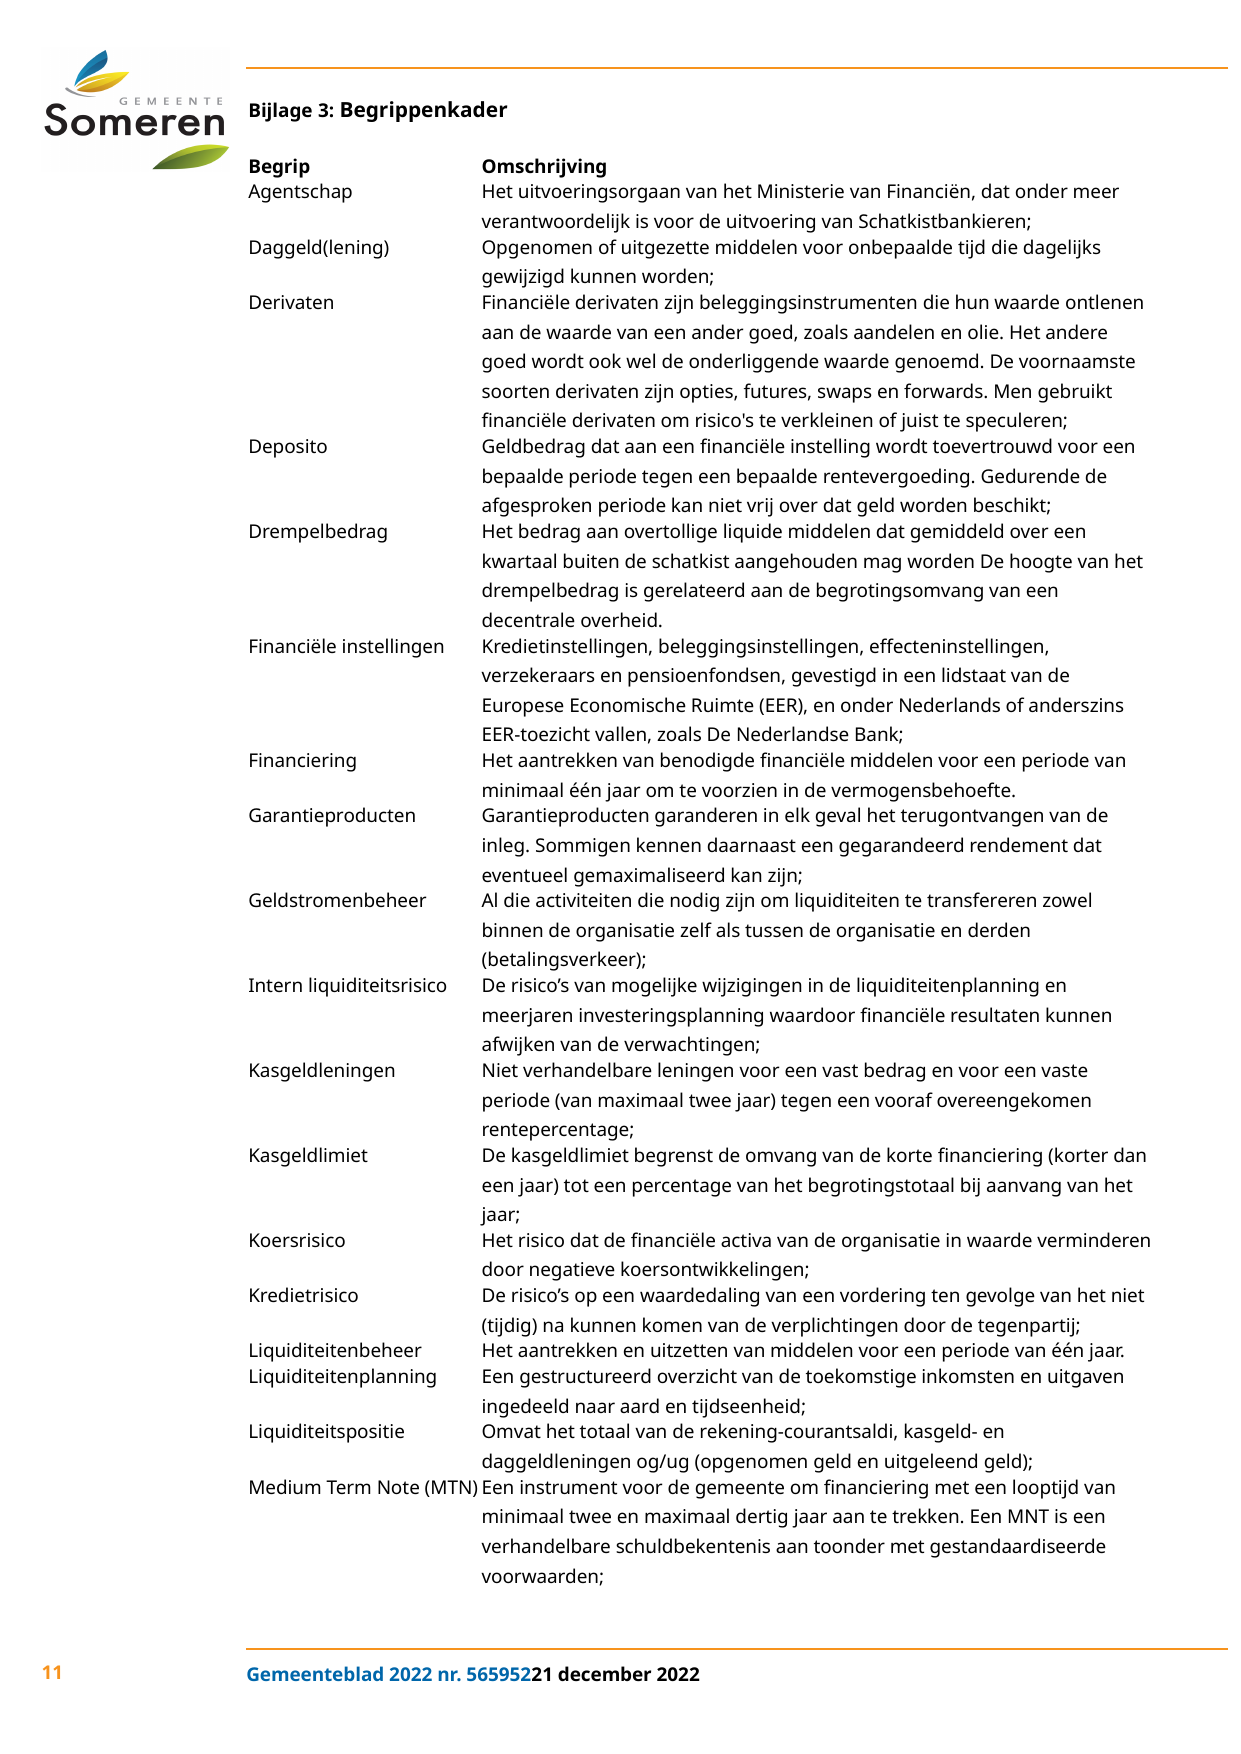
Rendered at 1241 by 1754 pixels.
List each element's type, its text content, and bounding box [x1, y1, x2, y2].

table_header Omschrijving [481, 153, 1152, 179]
table_cell Opgenomen of uitgezette middelen voor onbepaalde tijd die dagelijks gewijzigd kunnen worden; [481, 234, 1152, 289]
table_cell Niet verhandelbare leningen voor een vast bedrag en voor een vaste periode (van maximaal twee jaar) tegen een vooraf overeengekomen rentepercentage; [481, 1057, 1152, 1142]
table_cell Liquiditeitspositie [248, 1419, 481, 1474]
table_cell Garantieproducten [248, 803, 481, 887]
table_cell Medium Term Note (MTN) [248, 1474, 481, 1588]
table_cell Kasgeldleningen [248, 1057, 481, 1142]
picture [41, 47, 231, 172]
table_cell Het risico dat de financiële activa van de organisatie in waarde verminderen door negatieve koersontwikkelingen; [481, 1227, 1152, 1282]
table_cell Kasgeldlimiet [248, 1142, 481, 1227]
table_cell Het aantrekken van benodigde financiële middelen voor een periode van minimaal één jaar om te voorzien in de vermogensbehoefte. [481, 747, 1152, 803]
table_cell Deposito [248, 434, 481, 518]
table_cell Agentschap [248, 179, 481, 234]
table_cell Een gestructureerd overzicht van de toekomstige inkomsten en uitgaven ingedeeld naar aard en tijdseenheid; [481, 1364, 1152, 1419]
table_cell De kasgeldlimiet begrenst de omvang van de korte financiering (korter dan een jaar) tot een percentage van het begrotingstotaal bij aanvang van het jaar; [481, 1142, 1152, 1227]
table_cell Drempelbedrag [248, 518, 481, 633]
table_cell Kredietinstellingen, beleggingsinstellingen, effecteninstellingen, verzekeraars en pensioenfondsen, gevestigd in een lidstaat van de Europese Economische Ruimte (EER), en onder Nederlands of anderszins EER-toezicht vallen, zoals De Nederlandse Bank; [481, 633, 1152, 747]
table_cell Financiering [248, 747, 481, 803]
table_header Begrip [248, 153, 481, 179]
table_cell Het aantrekken en uitzetten van middelen voor een periode van één jaar. [481, 1338, 1152, 1363]
table_cell De risico’s van mogelijke wijzigingen in de liquiditeitenplanning en meerjaren investeringsplanning waardoor financiële resultaten kunnen afwijken van de verwachtingen; [481, 973, 1152, 1057]
table_cell Derivaten [248, 289, 481, 433]
table_cell Liquiditeitenplanning [248, 1364, 481, 1419]
text Bijlage 3: Begrippenkader [248, 95, 1152, 123]
table_cell Omvat het totaal van de rekening-courantsaldi, kasgeld- en daggeldleningen og/ug (opgenomen geld en uitgeleend geld); [481, 1419, 1152, 1474]
table_cell Een instrument voor de gemeente om financiering met een looptijd van minimaal twee en maximaal dertig jaar aan te trekken. Een MNT is een verhandelbare schuldbekentenis aan toonder met gestandaardiseerde voorwaarden; [481, 1474, 1152, 1588]
table_cell De risico’s op een waardedaling van een vordering ten gevolge van het niet (tijdig) na kunnen komen van de verplichtingen door de tegenpartij; [481, 1283, 1152, 1338]
table_cell Geldstromenbeheer [248, 888, 481, 972]
table_cell Kredietrisico [248, 1283, 481, 1338]
table_cell Garantieproducten garanderen in elk geval het terugontvangen van de inleg. Sommigen kennen daarnaast een gegarandeerd rendement dat eventueel gemaximaliseerd kan zijn; [481, 803, 1152, 887]
table_cell Koersrisico [248, 1227, 481, 1282]
table_cell Het bedrag aan overtollige liquide middelen dat gemiddeld over een kwartaal buiten de schatkist aangehouden mag worden De hoogte van het drempelbedrag is gerelateerd aan de begrotingsomvang van een decentrale overheid. [481, 518, 1152, 633]
table_cell Al die activiteiten die nodig zijn om liquiditeiten te transfereren zowel binnen de organisatie zelf als tussen de organisatie en derden (betalingsverkeer); [481, 888, 1152, 972]
table_cell Financiële derivaten zijn beleggingsinstrumenten die hun waarde ontlenen aan de waarde van een ander goed, zoals aandelen en olie. Het andere goed wordt ook wel de onderliggende waarde genoemd. De voornaamste soorten derivaten zijn opties, futures, swaps en forwards. Men gebruikt financiële derivaten om risico's te verkleinen of juist te speculeren; [481, 289, 1152, 433]
table_cell Liquiditeitenbeheer [248, 1338, 481, 1363]
table_cell Geldbedrag dat aan een financiële instelling wordt toevertrouwd voor een bepaalde periode tegen een bepaalde rentevergoeding. Gedurende de afgesproken periode kan niet vrij over dat geld worden beschikt; [481, 434, 1152, 518]
table_cell Financiële instellingen [248, 633, 481, 747]
table_cell Daggeld(lening) [248, 234, 481, 289]
table_cell Het uitvoeringsorgaan van het Ministerie van Financiën, dat onder meer verantwoordelijk is voor de uitvoering van Schatkistbankieren; [481, 179, 1152, 234]
table_cell Intern liquiditeitsrisico [248, 973, 481, 1057]
